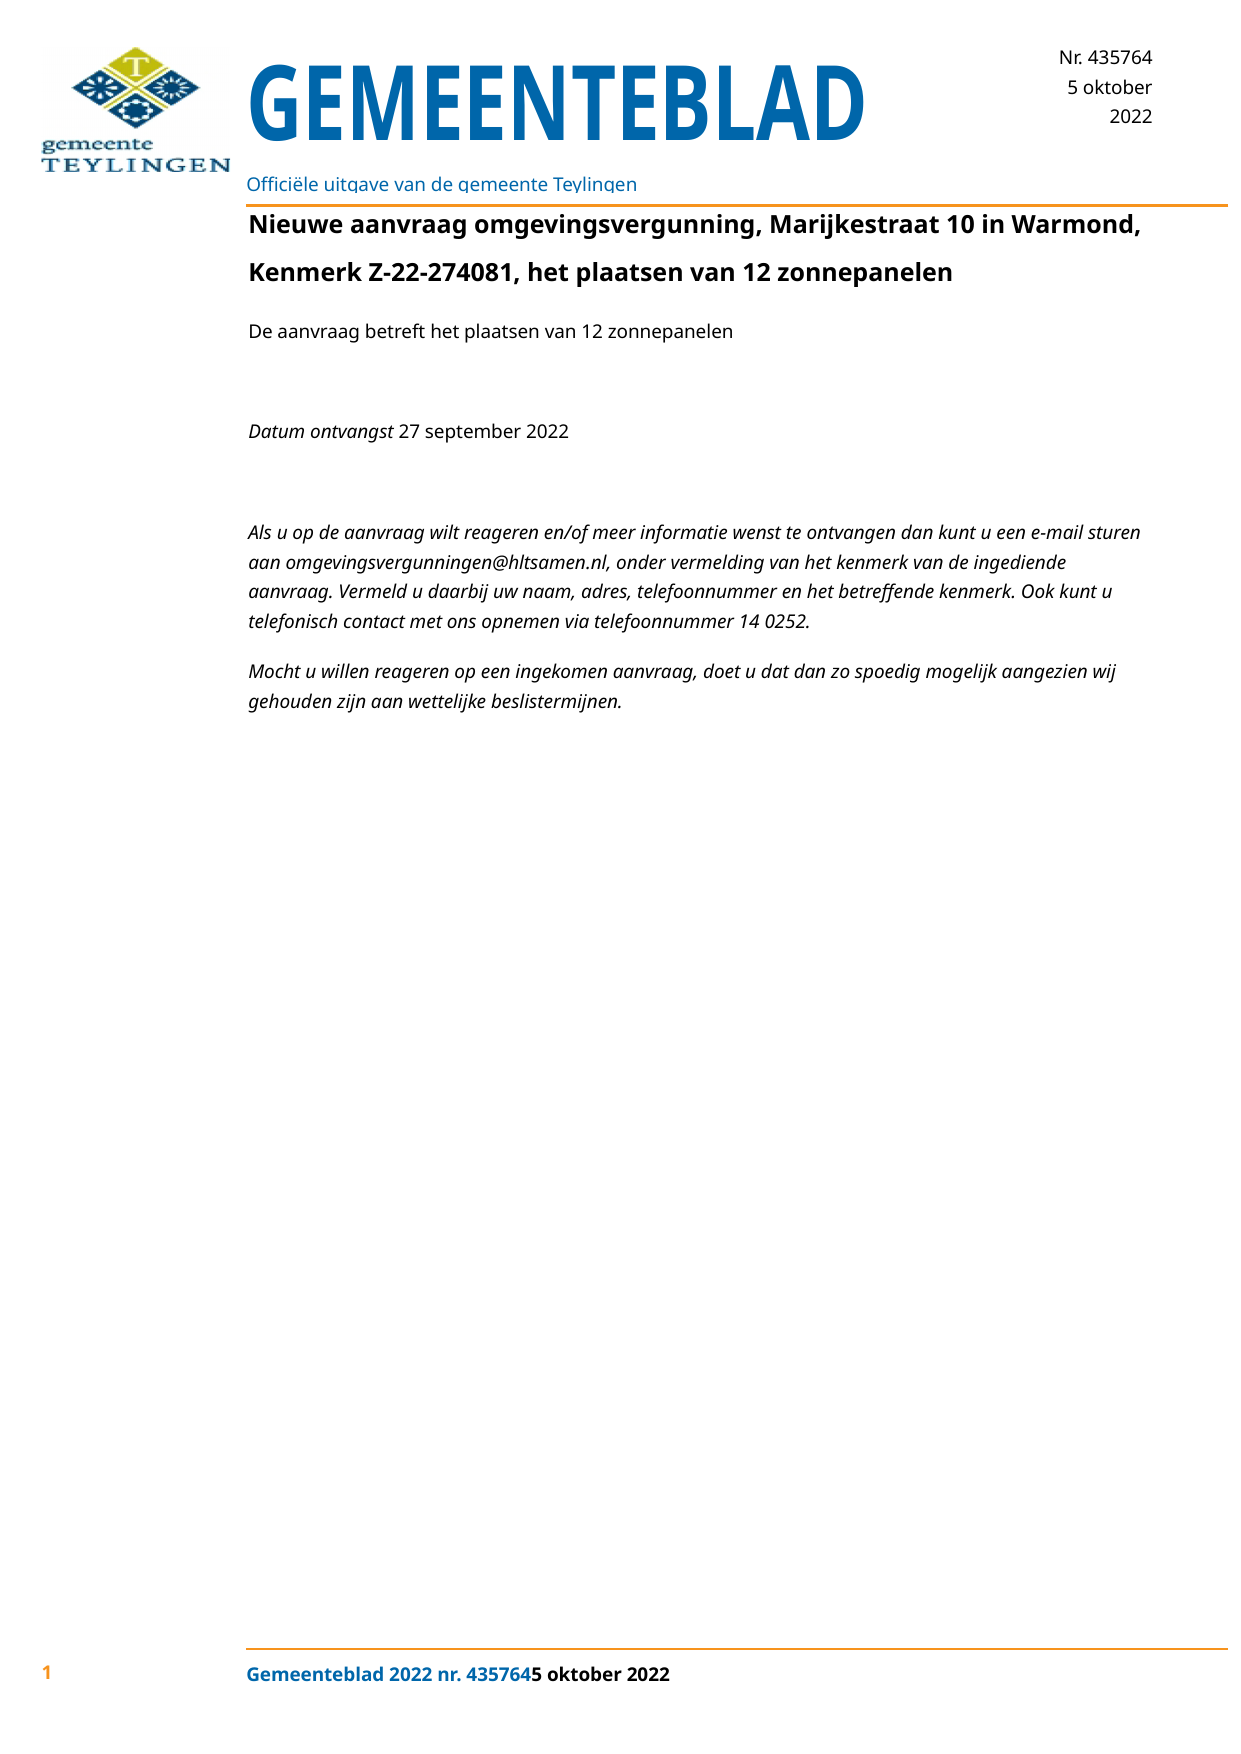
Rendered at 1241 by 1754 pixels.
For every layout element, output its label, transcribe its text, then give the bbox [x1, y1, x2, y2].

text Nieuwe aanvraag omgevingsvergunning, Marijkestraat 10 in Warmond, Kenmerk Z-22-274081, het plaatsen van 12 zonnepanelen [248, 207, 1152, 288]
text Als u op de aanvraag wilt reageren en/of meer informatie wenst te ontvangen dan kunt u een e-mail sturen aan omgevingsvergunningen@hltsamen.nl, onder vermelding van het kenmerk van de ingediende aanvraag. Vermeld u daarbij uw naam, adres, telefoonnummer en het betreffende kenmerk. Ook kunt u telefonisch contact met ons opnemen via telefoonnummer 14 0252. [248, 519, 1152, 634]
text De aanvraag betreft het plaatsen van 12 zonnepanelen [248, 318, 1152, 344]
text Mocht u willen reageren op een ingekomen aanvraag, doet u dat dan zo spoedig mogelijk aangezien wij gehouden zijn aan wettelijke beslistermijnen. [248, 659, 1152, 714]
text Datum ontvangst 27 september 2022 [248, 419, 1152, 444]
picture [41, 47, 231, 172]
